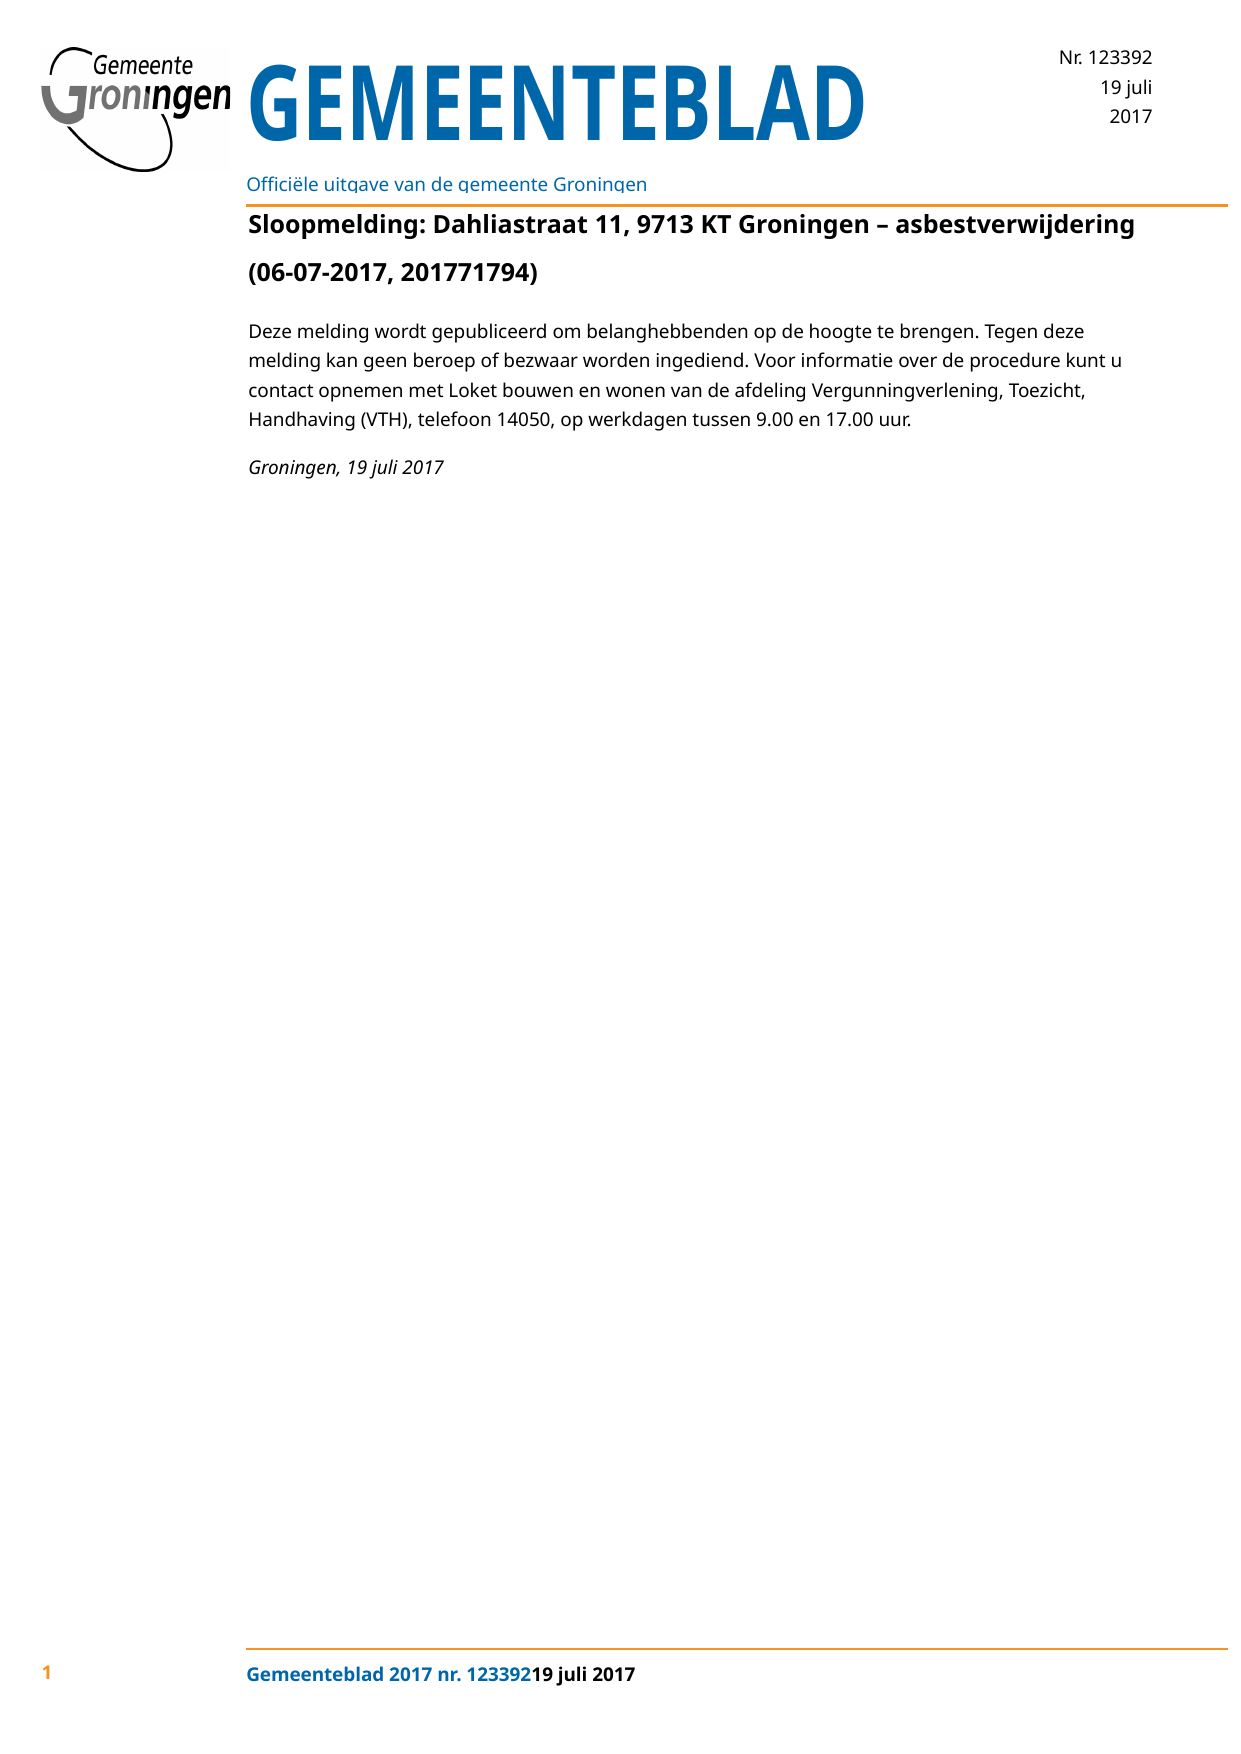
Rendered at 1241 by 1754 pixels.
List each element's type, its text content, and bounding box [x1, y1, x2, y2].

text Deze melding wordt gepubliceerd om belanghebbenden op de hoogte te brengen. Tegen deze melding kan geen beroep of bezwaar worden ingediend. Voor informatie over de procedure kunt u contact opnemen met Loket bouwen en wonen van de afdeling Vergunningverlening, Toezicht, Handhaving (VTH), telefoon 14050, op werkdagen tussen 9.00 en 17.00 uur. [248, 318, 1152, 432]
text Sloopmelding: Dahliastraat 11, 9713 KT Groningen – asbestverwijdering (06-07-2017, 201771794) [248, 207, 1152, 288]
picture [41, 47, 231, 172]
text Groningen, 19 juli 2017 [248, 454, 1152, 480]
